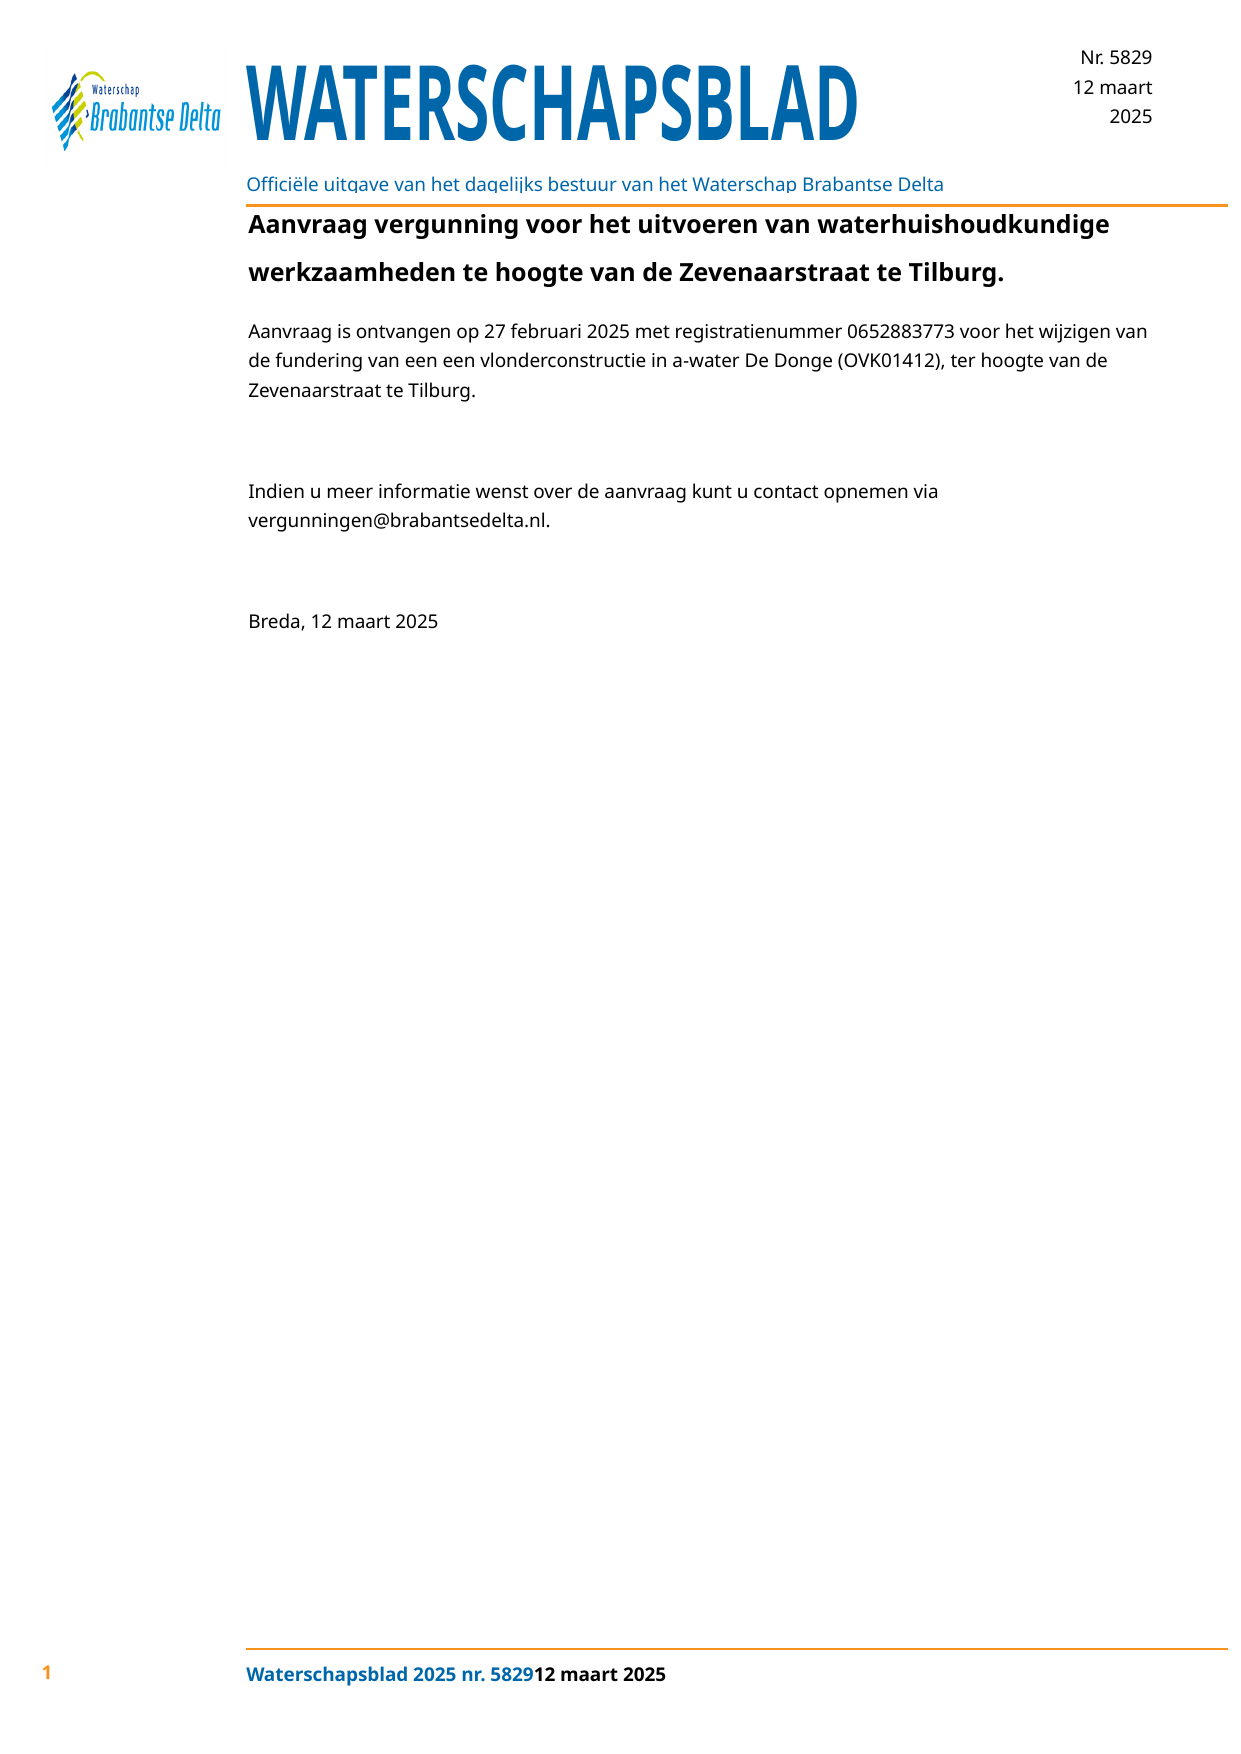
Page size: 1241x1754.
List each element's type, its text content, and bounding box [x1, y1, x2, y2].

text Aanvraag is ontvangen op 27 februari 2025 met registratienummer 0652883773 voor het wijzigen van de fundering van een een vlonderconstructie in a-water De Donge (OVK01412), ter hoogte van de Zevenaarstraat te Tilburg. [248, 318, 1152, 403]
text Breda, 12 maart 2025 [248, 608, 1152, 634]
picture [41, 47, 231, 172]
text Aanvraag vergunning voor het uitvoeren van waterhuishoudkundige werkzaamheden te hoogte van de Zevenaarstraat te Tilburg. [248, 207, 1152, 288]
text Indien u meer informatie wenst over de aanvraag kunt u contact opnemen via vergunningen@brabantsedelta.nl. [248, 478, 1152, 533]
